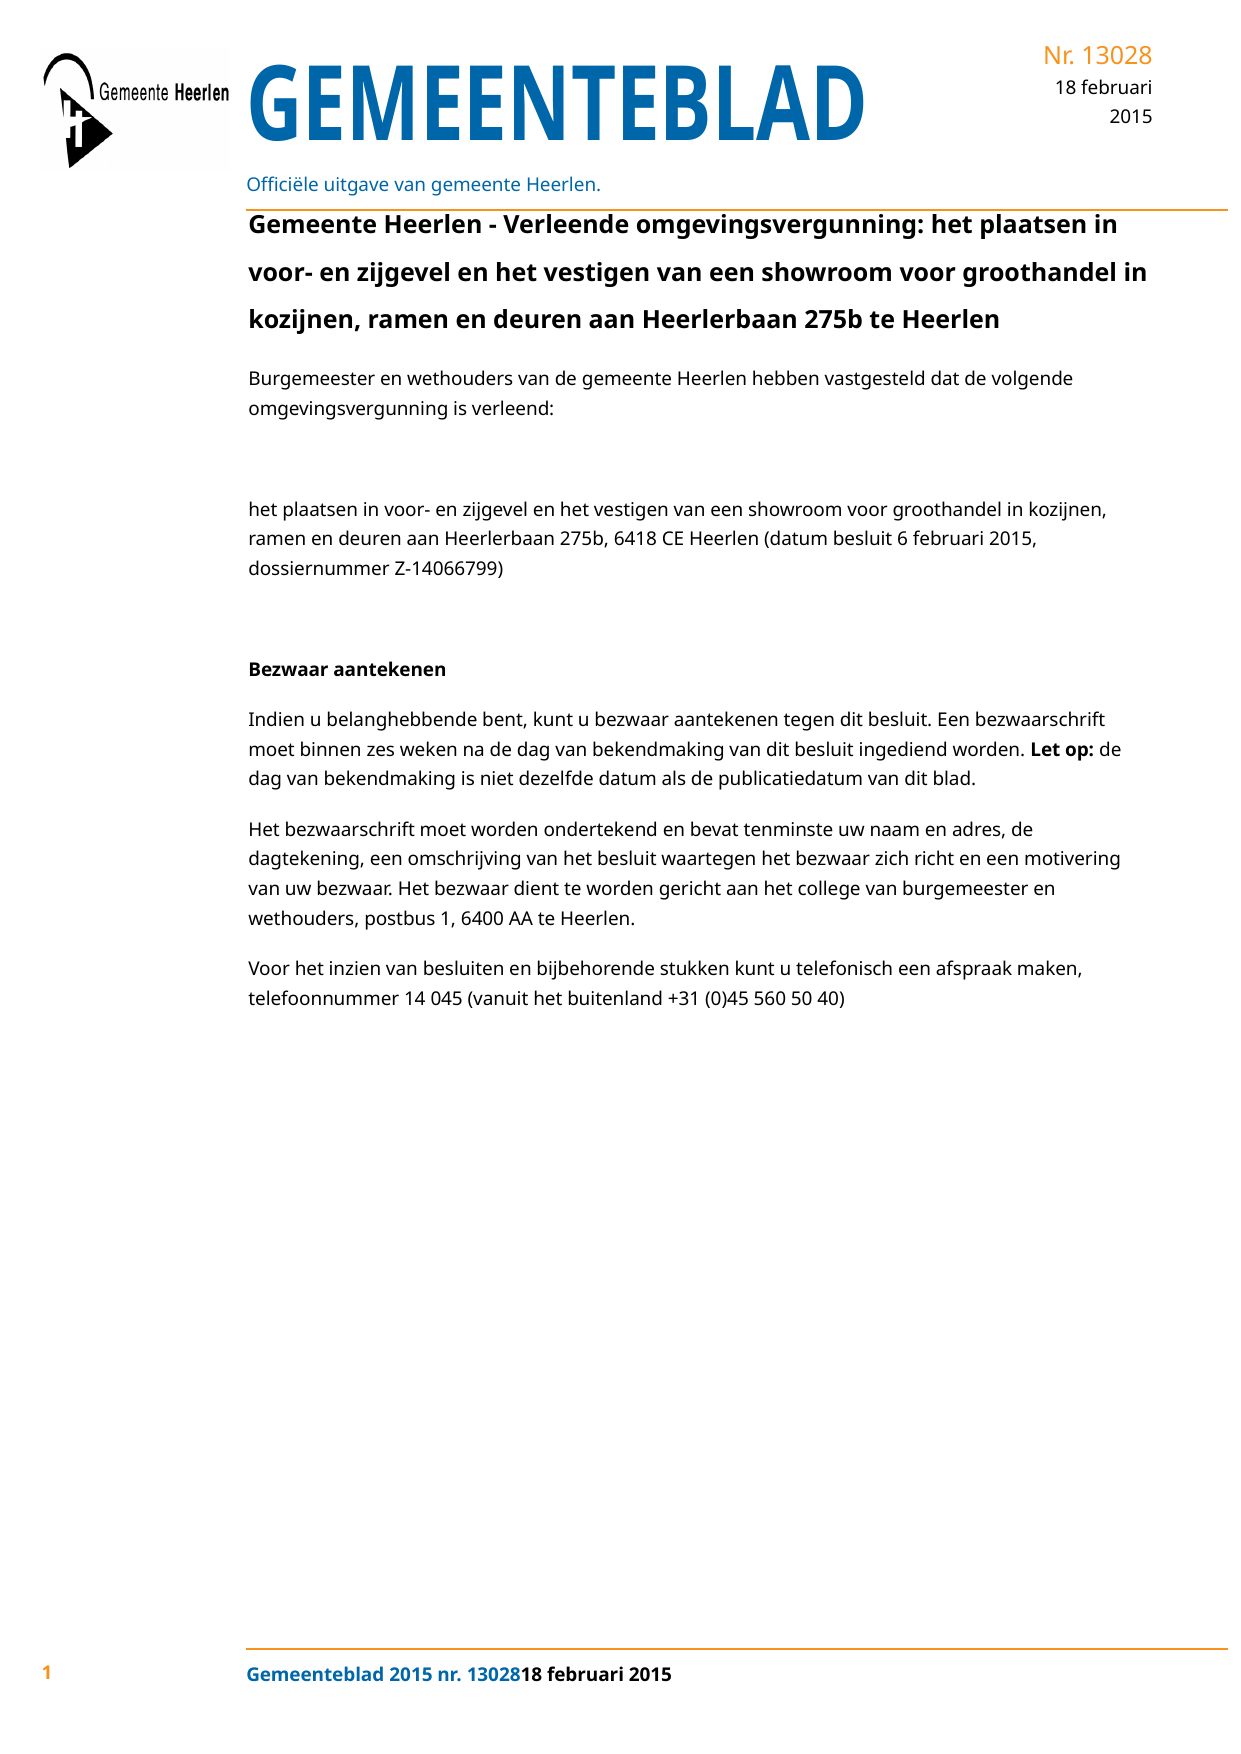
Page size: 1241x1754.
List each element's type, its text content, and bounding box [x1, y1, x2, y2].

picture [41, 47, 231, 172]
text Indien u belanghebbende bent, kunt u bezwaar aantekenen tegen dit besluit. Een bezwaarschrift moet binnen zes weken na de dag van bekendmaking van dit besluit ingediend worden. Let op: de dag van bekendmaking is niet dezelfde datum als de publicatiedatum van dit blad. [248, 706, 1152, 791]
text Burgemeester en wethouders van de gemeente Heerlen hebben vastgesteld dat de volgende omgevingsvergunning is verleend: [248, 366, 1152, 421]
text Gemeente Heerlen - Verleende omgevingsvergunning: het plaatsen in voor- en zijgevel en het vestigen van een showroom voor groothandel in kozijnen, ramen en deuren aan Heerlerbaan 275b te Heerlen [248, 211, 1152, 336]
text het plaatsen in voor- en zijgevel en het vestigen van een showroom voor groothandel in kozijnen, ramen en deuren aan Heerlerbaan 275b, 6418 CE Heerlen (datum besluit 6 februari 2015, dossiernummer Z-14066799) [248, 496, 1152, 581]
text Bezwaar aantekenen [248, 656, 1152, 682]
text Het bezwaarschrift moet worden ondertekend en bevat tenminste uw naam en adres, de dagtekening, een omschrijving van het besluit waartegen het bezwaar zich richt en een motivering van uw bezwaar. Het bezwaar dient te worden gericht aan het college van burgemeester en wethouders, postbus 1, 6400 AA te Heerlen. [248, 816, 1152, 930]
text Voor het inzien van besluiten en bijbehorende stukken kunt u telefonisch een afspraak maken, telefoonnummer 14 045 (vanuit het buitenland +31 (0)45 560 50 40) [248, 955, 1152, 1010]
